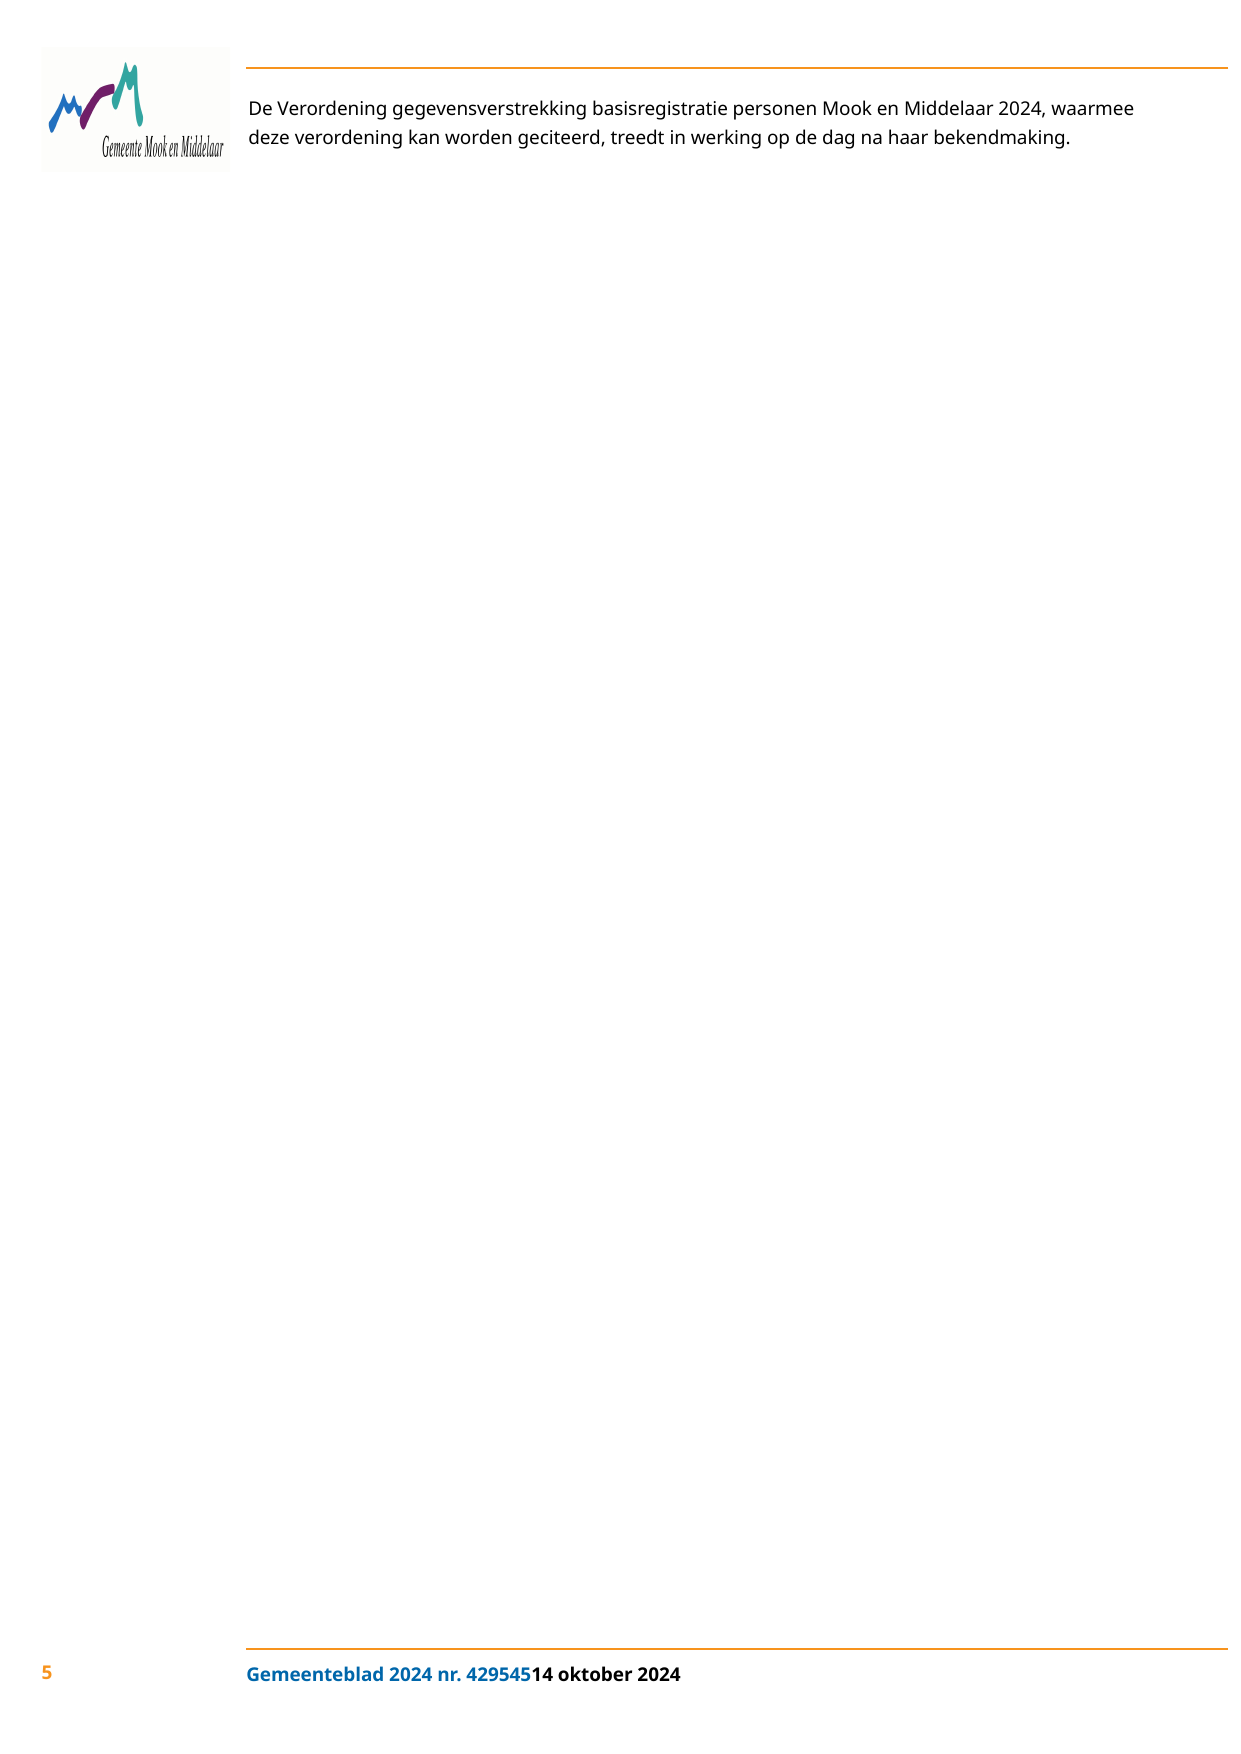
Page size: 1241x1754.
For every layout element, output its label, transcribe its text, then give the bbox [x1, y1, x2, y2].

text De Verordening gegevensverstrekking basisregistratie personen Mook en Middelaar 2024, waarmee deze verordening kan worden geciteerd, treedt in werking op de dag na haar bekendmaking. [248, 95, 1152, 150]
picture [41, 47, 231, 172]
